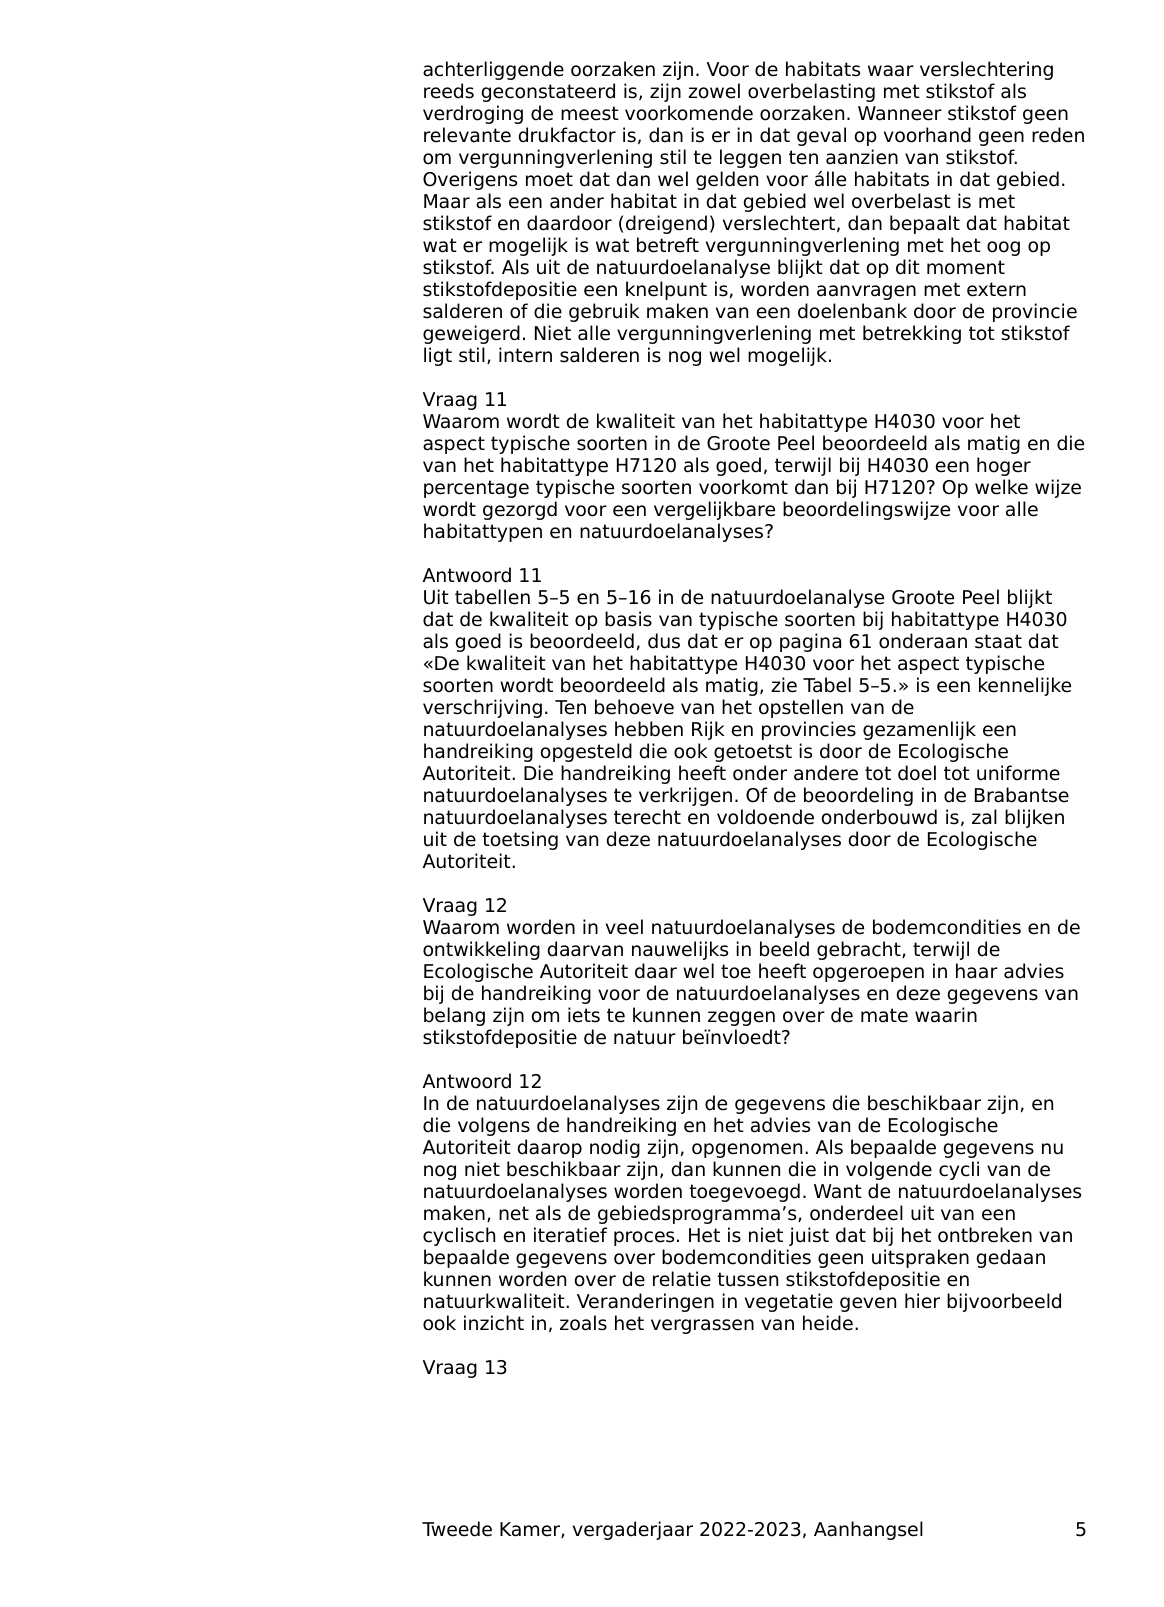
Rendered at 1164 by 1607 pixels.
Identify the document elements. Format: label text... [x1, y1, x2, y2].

text Uit tabellen 5–5 en 5–16 in de natuurdoelanalyse Groote Peel blijkt dat de kwaliteit op basis van typische soorten bij habitattype H4030 als goed is beoordeeld, dus dat er op pagina 61 onderaan staat dat «De kwaliteit van het habitattype H4030 voor het aspect typische soorten wordt beoordeeld als matig, zie Tabel 5–5.» is een kennelijke verschrijving. Ten behoeve van het opstellen van de natuurdoelanalyses hebben Rijk en provincies gezamenlijk een handreiking opgesteld die ook getoetst is door de Ecologische Autoriteit. Die handreiking heeft onder andere tot doel tot uniforme natuurdoelanalyses te verkrijgen. Of de beoordeling in de Brabantse natuurdoelanalyses terecht en voldoende onderbouwd is, zal blijken uit de toetsing van deze natuurdoelanalyses door de Ecologische Autoriteit. [422, 587, 1087, 873]
text Antwoord 11 [422, 565, 1087, 587]
text Vraag 13 [422, 1357, 1087, 1379]
text Antwoord 12 [422, 1071, 1087, 1093]
text Vraag 12 [422, 895, 1087, 917]
text Vraag 11 [422, 389, 1087, 411]
text Waarom wordt de kwaliteit van het habitattype H4030 voor het aspect typische soorten in de Groote Peel beoordeeld als matig en die van het habitattype H7120 als goed, terwijl bij H4030 een hoger percentage typische soorten voorkomt dan bij H7120? Op welke wijze wordt gezorgd voor een vergelijkbare beoordelingswijze voor alle habitattypen en natuurdoelanalyses? [422, 411, 1087, 543]
text In de natuurdoelanalyses zijn de gegevens die beschikbaar zijn, en die volgens de handreiking en het advies van de Ecologische Autoriteit daarop nodig zijn, opgenomen. Als bepaalde gegevens nu nog niet beschikbaar zijn, dan kunnen die in volgende cycli van de natuurdoelanalyses worden toegevoegd. Want de natuurdoelanalyses maken, net als de gebiedsprogramma’s, onderdeel uit van een cyclisch en iteratief proces. Het is niet juist dat bij het ontbreken van bepaalde gegevens over bodemcondities geen uitspraken gedaan kunnen worden over de relatie tussen stikstofdepositie en natuurkwaliteit. Veranderingen in vegetatie geven hier bijvoorbeeld ook inzicht in, zoals het vergrassen van heide. [422, 1093, 1087, 1335]
text achterliggende oorzaken zijn. Voor de habitats waar verslechtering reeds geconstateerd is, zijn zowel overbelasting met stikstof als verdroging de meest voorkomende oorzaken. Wanneer stikstof geen relevante drukfactor is, dan is er in dat geval op voorhand geen reden om vergunningverlening stil te leggen ten aanzien van stikstof. Overigens moet dat dan wel gelden voor álle habitats in dat gebied. Maar als een ander habitat in dat gebied wel overbelast is met stikstof en daardoor (dreigend) verslechtert, dan bepaalt dat habitat wat er mogelijk is wat betreft vergunningverlening met het oog op stikstof. Als uit de natuurdoelanalyse blijkt dat op dit moment stikstofdepositie een knelpunt is, worden aanvragen met extern salderen of die gebruik maken van een doelenbank door de provincie geweigerd. Niet alle vergunningverlening met betrekking tot stikstof ligt stil, intern salderen is nog wel mogelijk. [422, 59, 1087, 367]
text Waarom worden in veel natuurdoelanalyses de bodemcondities en de ontwikkeling daarvan nauwelijks in beeld gebracht, terwijl de Ecologische Autoriteit daar wel toe heeft opgeroepen in haar advies bij de handreiking voor de natuurdoelanalyses en deze gegevens van belang zijn om iets te kunnen zeggen over de mate waarin stikstofdepositie de natuur beïnvloedt? [422, 917, 1087, 1049]
